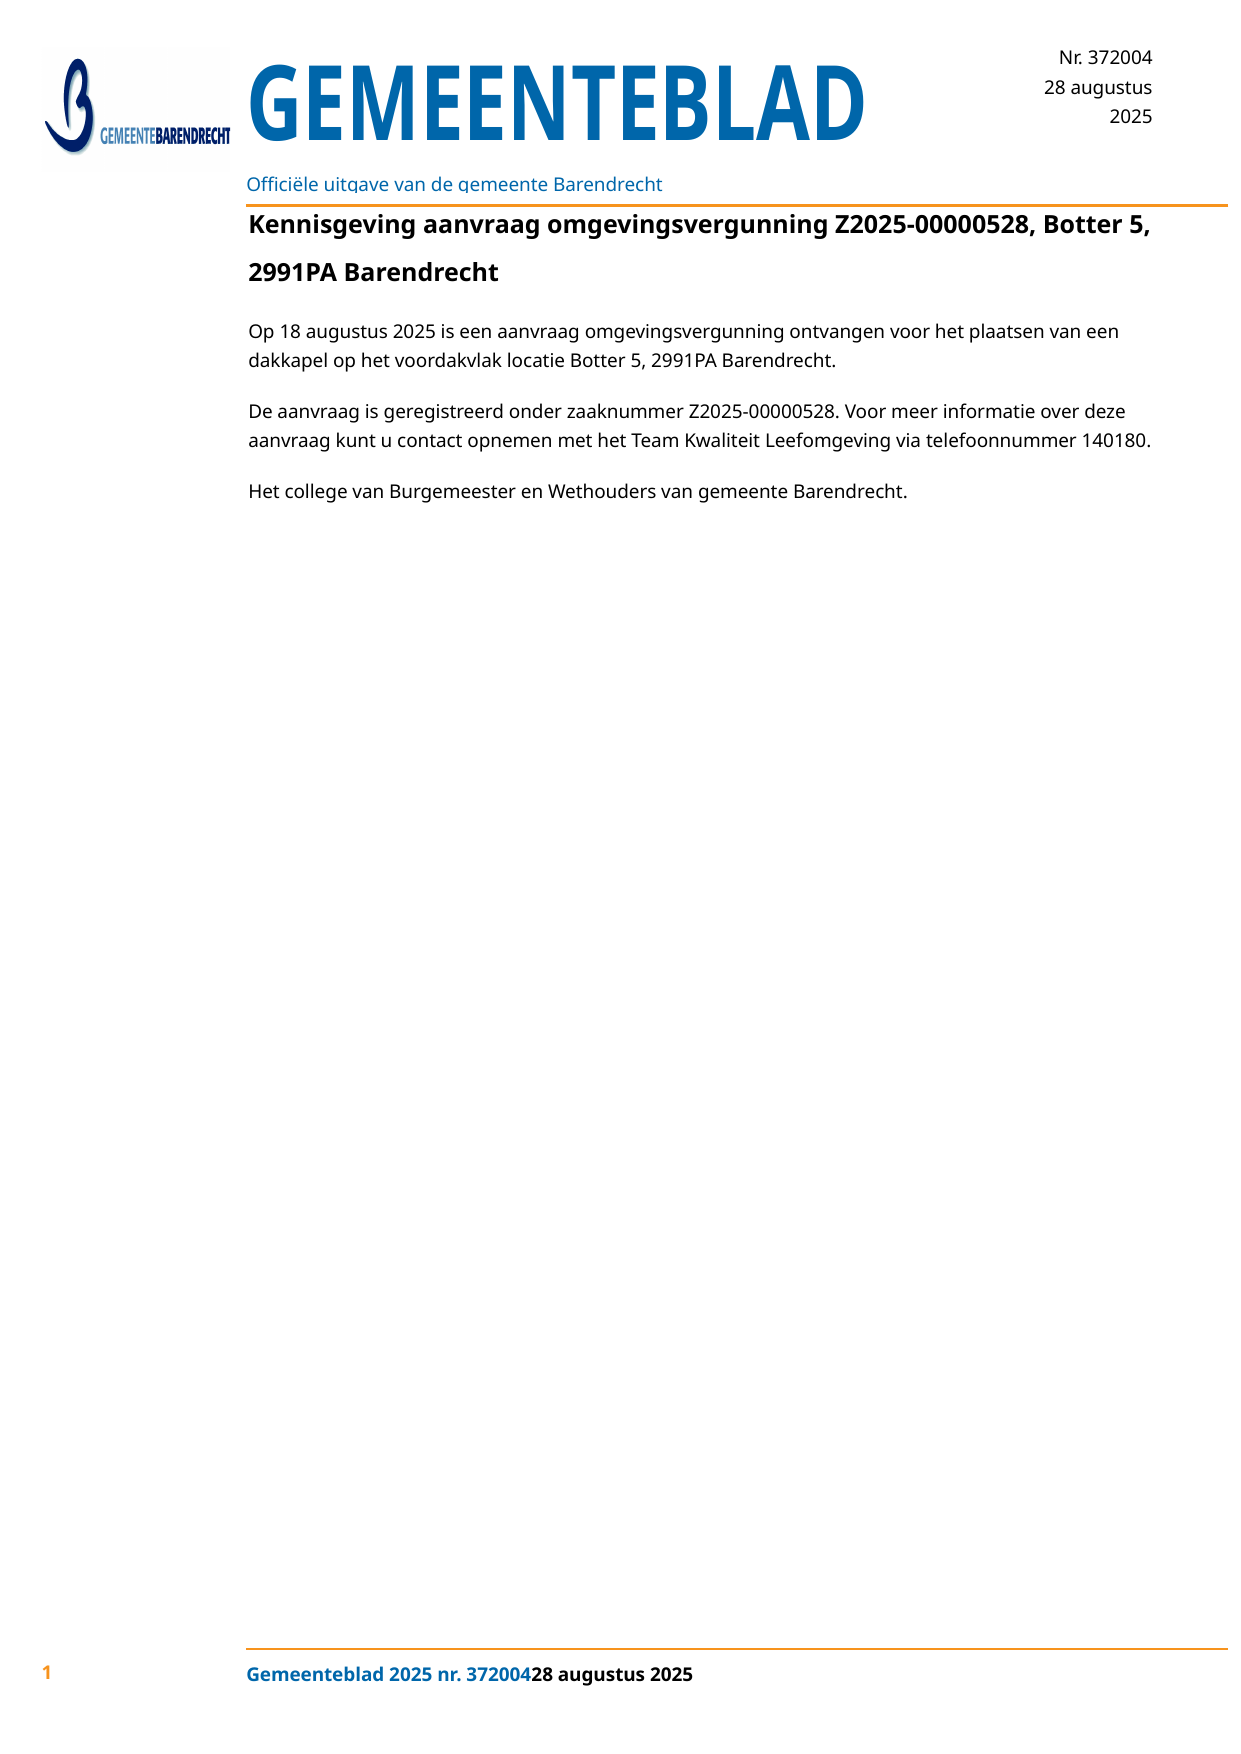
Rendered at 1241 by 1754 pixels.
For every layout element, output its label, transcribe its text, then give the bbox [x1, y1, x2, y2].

text Op 18 augustus 2025 is een aanvraag omgevingsvergunning ontvangen voor het plaatsen van een dakkapel op het voordakvlak locatie Botter 5, 2991PA Barendrecht. [248, 318, 1152, 373]
picture [41, 47, 231, 172]
text Het college van Burgemeester en Wethouders van gemeente Barendrecht. [248, 478, 1152, 504]
text Kennisgeving aanvraag omgevingsvergunning Z2025-00000528, Botter 5, 2991PA Barendrecht [248, 207, 1152, 288]
text De aanvraag is geregistreerd onder zaaknummer Z2025-00000528. Voor meer informatie over deze aanvraag kunt u contact opnemen met het Team Kwaliteit Leefomgeving via telefoonnummer 140180. [248, 398, 1152, 453]
